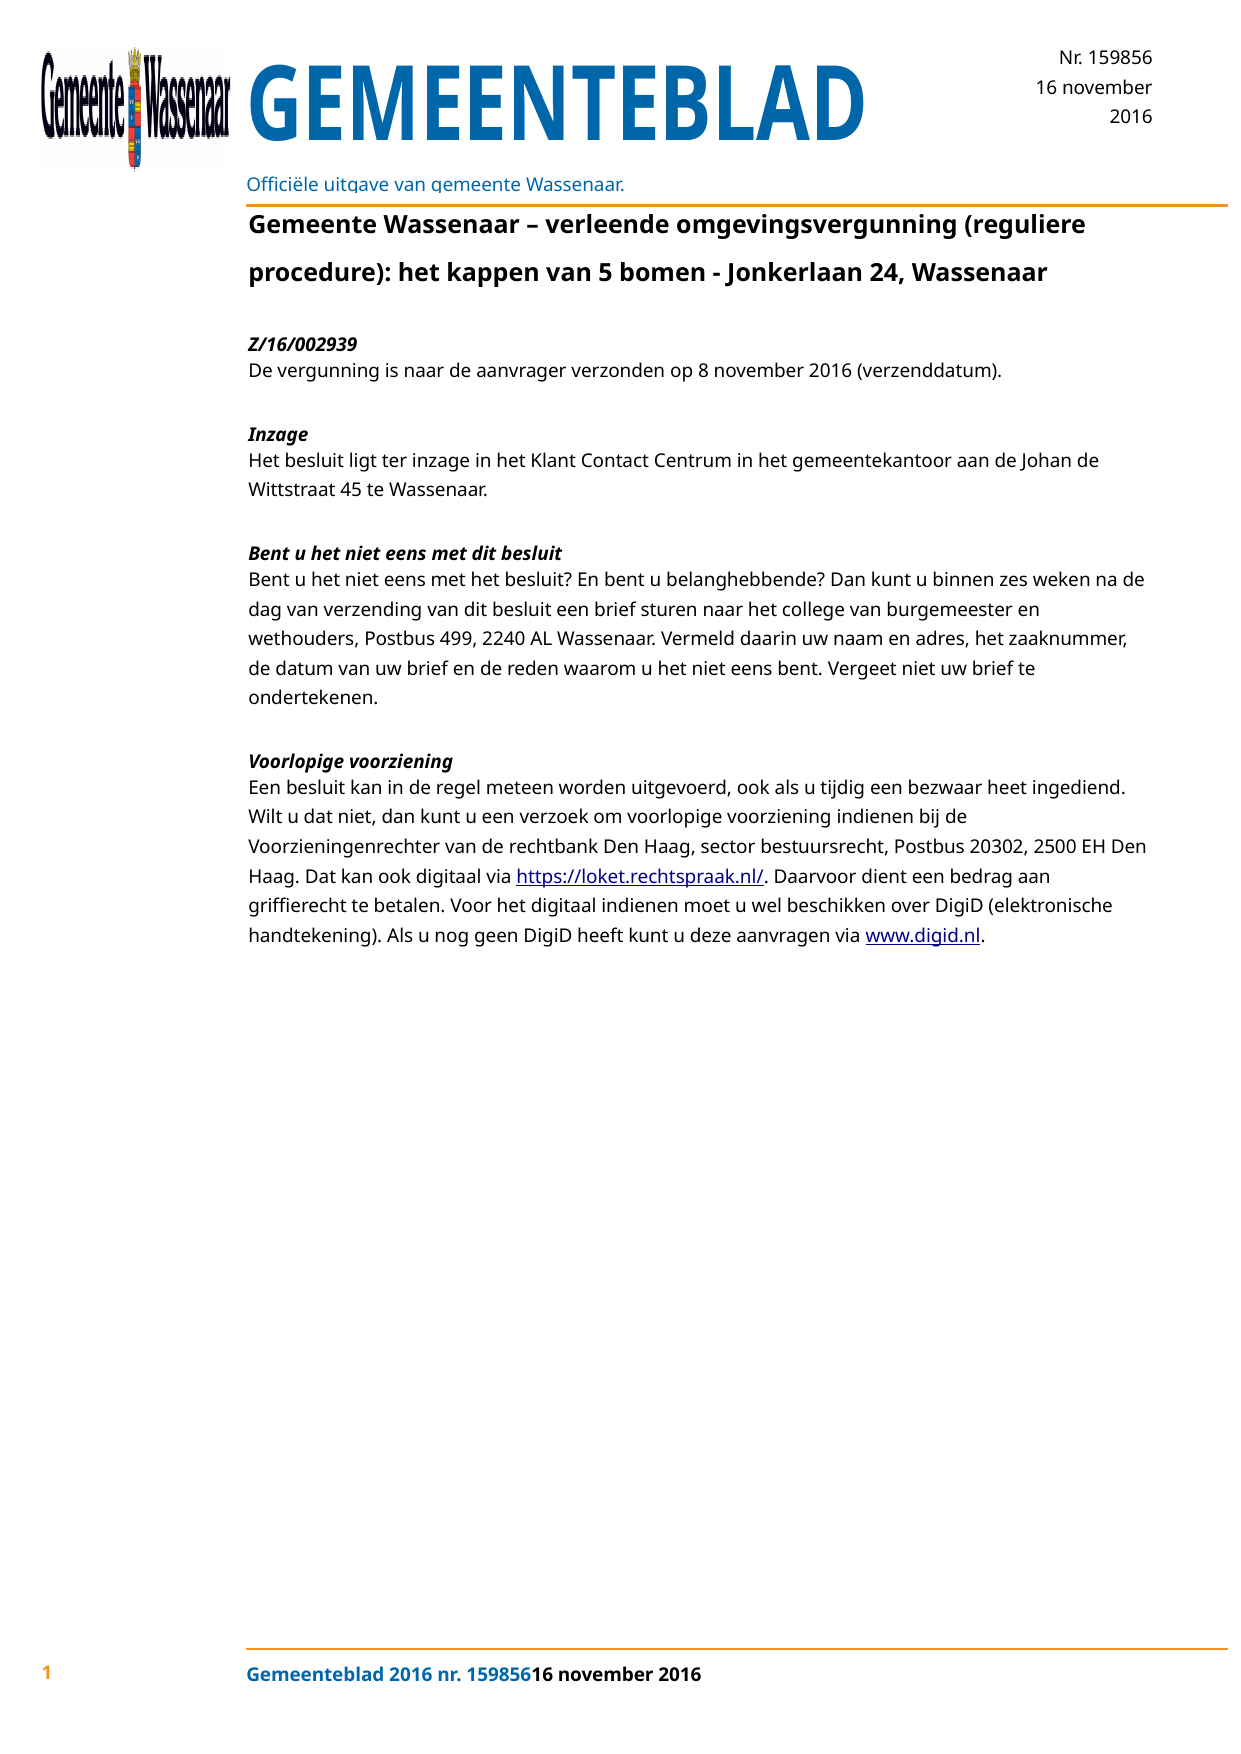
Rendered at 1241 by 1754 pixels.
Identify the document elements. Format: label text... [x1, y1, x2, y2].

text Gemeente Wassenaar – verleende omgevingsvergunning (reguliere procedure): het kappen van 5 bomen - Jonkerlaan 24, Wassenaar [248, 207, 1152, 288]
text Bent u het niet eens met dit besluit [248, 540, 1152, 566]
picture [41, 47, 231, 172]
text Inzage [248, 421, 1152, 447]
text Z/16/002939 [248, 331, 1152, 357]
text Een besluit kan in de regel meteen worden uitgevoerd, ook als u tijdig een bezwaar heet ingediend. Wilt u dat niet, dan kunt u een verzoek om voorlopige voorziening indienen bij de Voorzieningenrechter van de rechtbank Den Haag, sector bestuursrecht, Postbus 20302, 2500 EH Den Haag. Dat kan ook digitaal via https://loket.rechtspraak.nl/. Daarvoor dient een bedrag aan griffierecht te betalen. Voor het digitaal indienen moet u wel beschikken over DigiD (elektronische handtekening). Als u nog geen DigiD heeft kunt u deze aanvragen via www.digid.nl. [248, 774, 1152, 948]
text Het besluit ligt ter inzage in het Klant Contact Centrum in het gemeentekantoor aan de Johan de Wittstraat 45 te Wassenaar. [248, 447, 1152, 502]
text Bent u het niet eens met het besluit? En bent u belanghebbende? Dan kunt u binnen zes weken na de dag van verzending van dit besluit een brief sturen naar het college van burgemeester en wethouders, Postbus 499, 2240 AL Wassenaar. Vermeld daarin uw naam en adres, het zaaknummer, de datum van uw brief en de reden waarom u het niet eens bent. Vergeet niet uw brief te ondertekenen. [248, 566, 1152, 710]
text Voorlopige voorziening [248, 748, 1152, 774]
text De vergunning is naar de aanvrager verzonden op 8 november 2016 (verzenddatum). [248, 357, 1152, 383]
